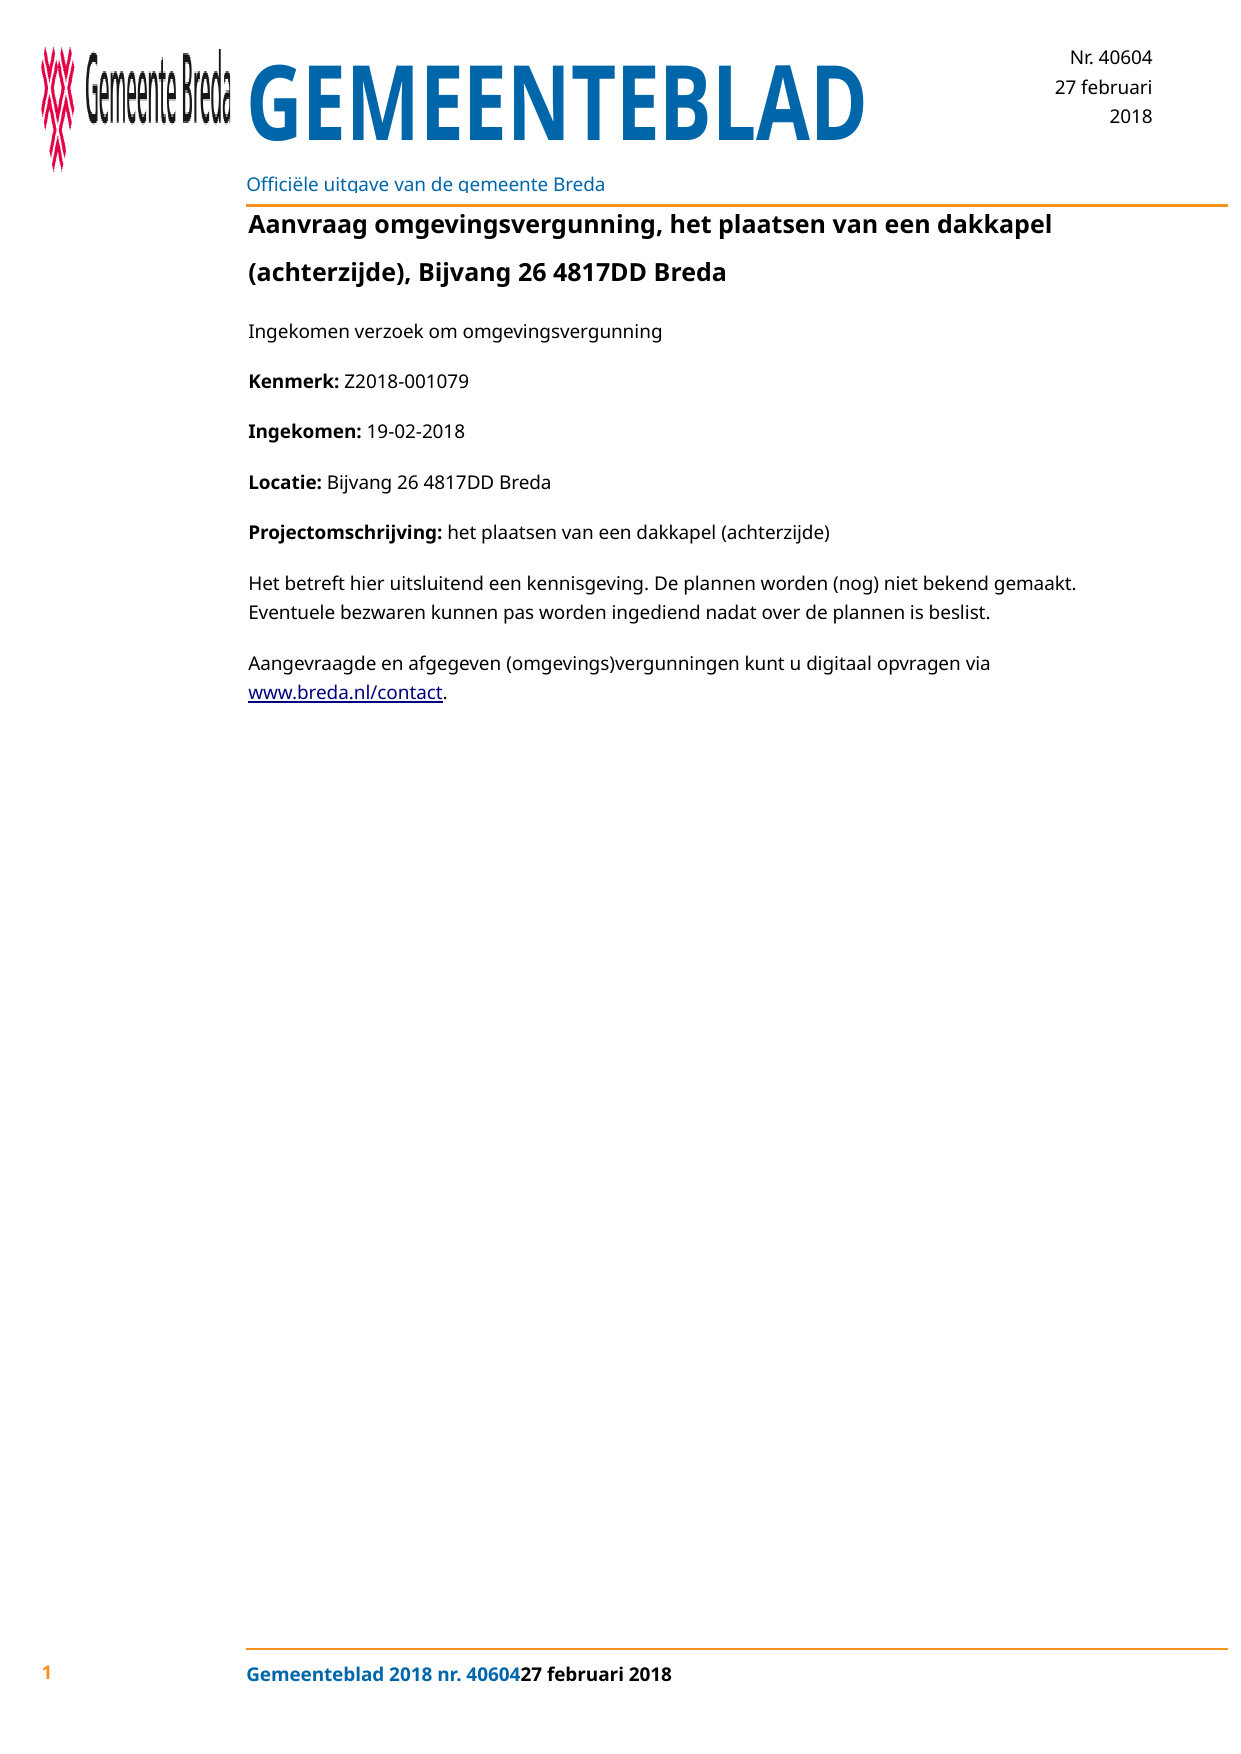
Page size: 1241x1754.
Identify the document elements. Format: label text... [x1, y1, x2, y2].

text Locatie: Bijvang 26 4817DD Breda [248, 469, 1152, 495]
text Aanvraag omgevingsvergunning, het plaatsen van een dakkapel (achterzijde), Bijvang 26 4817DD Breda [248, 207, 1152, 288]
text Ingekomen: 19-02-2018 [248, 419, 1152, 444]
text Kenmerk: Z2018-001079 [248, 368, 1152, 394]
text Projectomschrijving: het plaatsen van een dakkapel (achterzijde) [248, 519, 1152, 545]
text Ingekomen verzoek om omgevingsvergunning [248, 318, 1152, 344]
text Aangevraagde en afgegeven (omgevings)vergunningen kunt u digitaal opvragen via www.breda.nl/contact. [248, 650, 1152, 705]
text Het betreft hier uitsluitend een kennisgeving. De plannen worden (nog) niet bekend gemaakt. Eventuele bezwaren kunnen pas worden ingediend nadat over de plannen is beslist. [248, 570, 1152, 625]
picture [41, 47, 231, 172]
